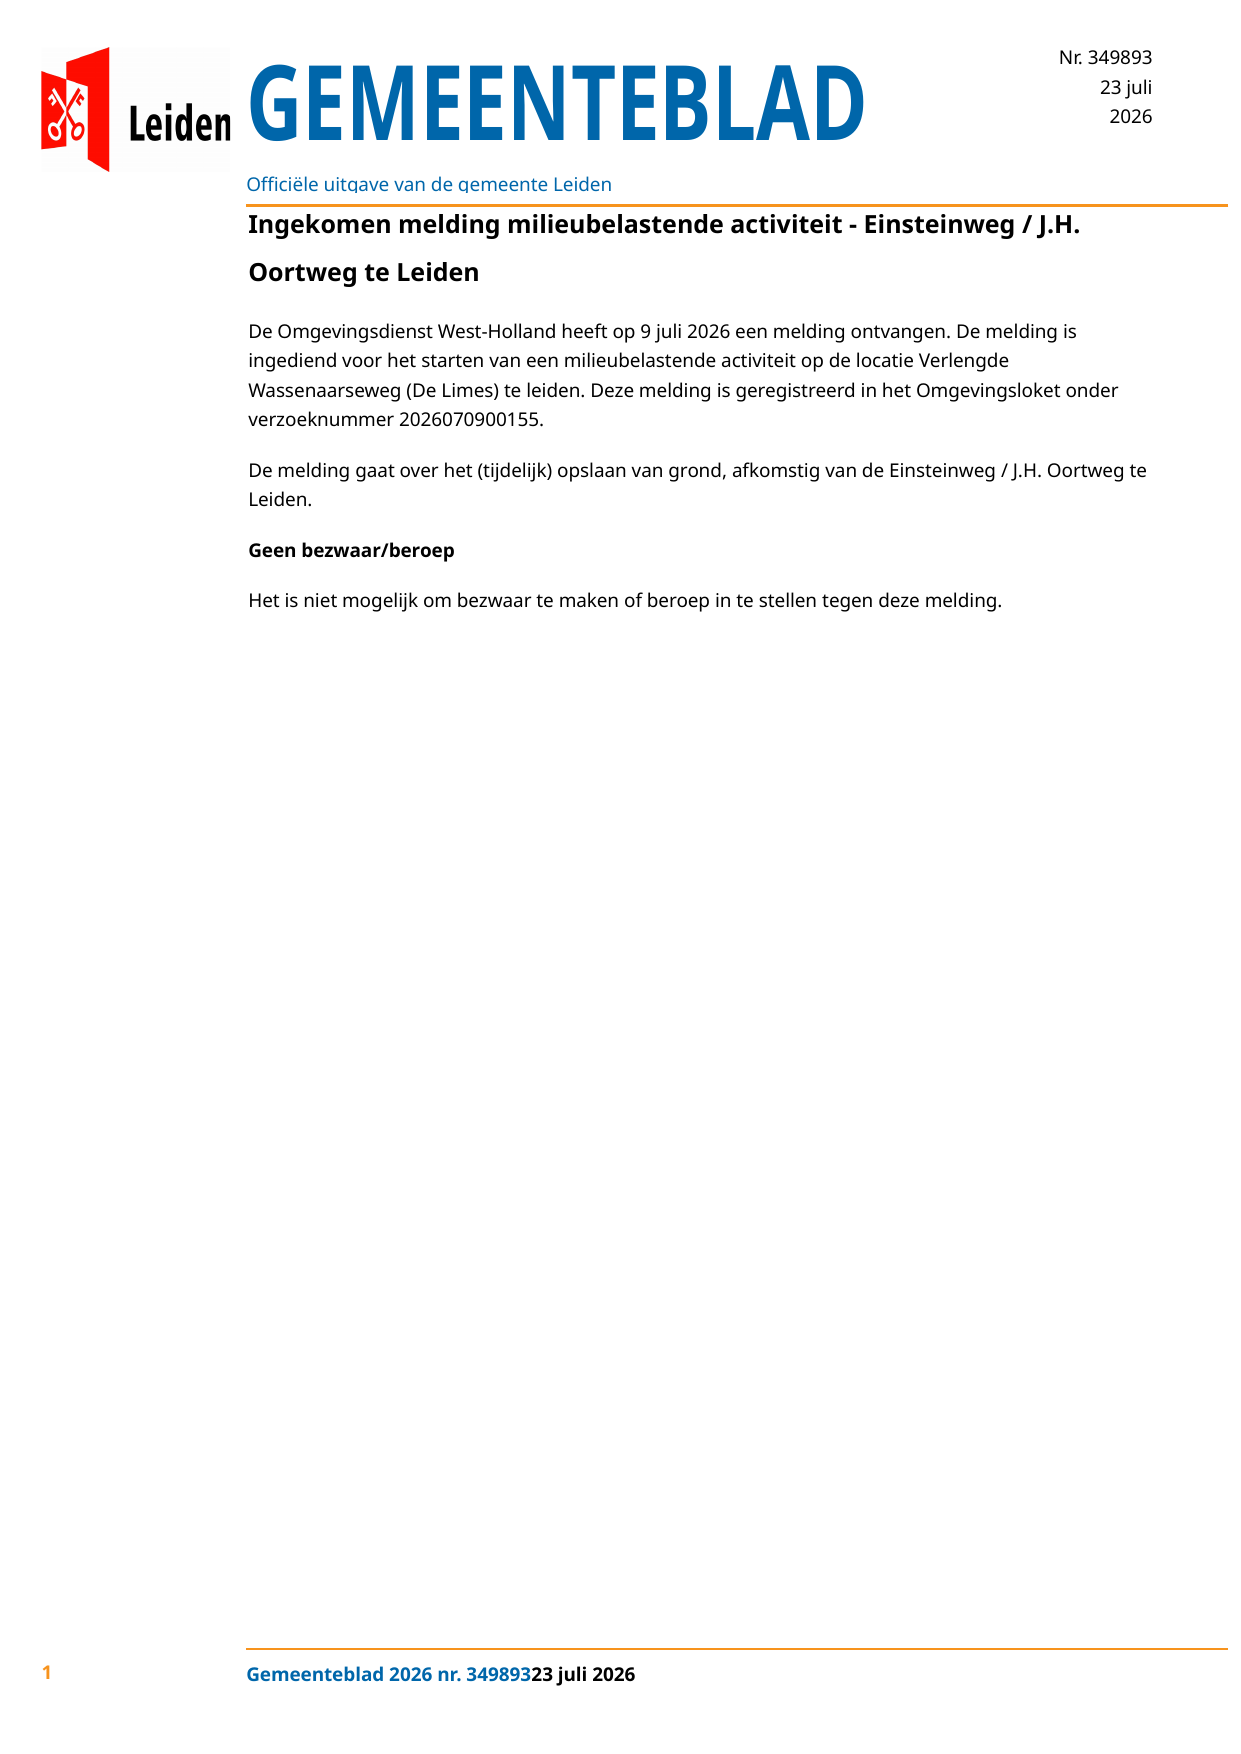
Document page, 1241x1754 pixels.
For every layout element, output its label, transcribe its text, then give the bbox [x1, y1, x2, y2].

text Het is niet mogelijk om bezwaar te maken of beroep in te stellen tegen deze melding. [248, 587, 1152, 613]
text De melding gaat over het (tijdelijk) opslaan van grond, afkomstig van de Einsteinweg / J.H. Oortweg te Leiden. [248, 457, 1152, 512]
picture [41, 47, 231, 172]
text Geen bezwaar/beroep [248, 537, 1152, 563]
text De Omgevingsdienst West-Holland heeft op 9 juli 2026 een melding ontvangen. De melding is ingediend voor het starten van een milieubelastende activiteit op de locatie Verlengde Wassenaarseweg (De Limes) te leiden. Deze melding is geregistreerd in het Omgevingsloket onder verzoeknummer 2026070900155. [248, 318, 1152, 432]
text Ingekomen melding milieubelastende activiteit - Einsteinweg / J.H. Oortweg te Leiden [248, 207, 1152, 288]
